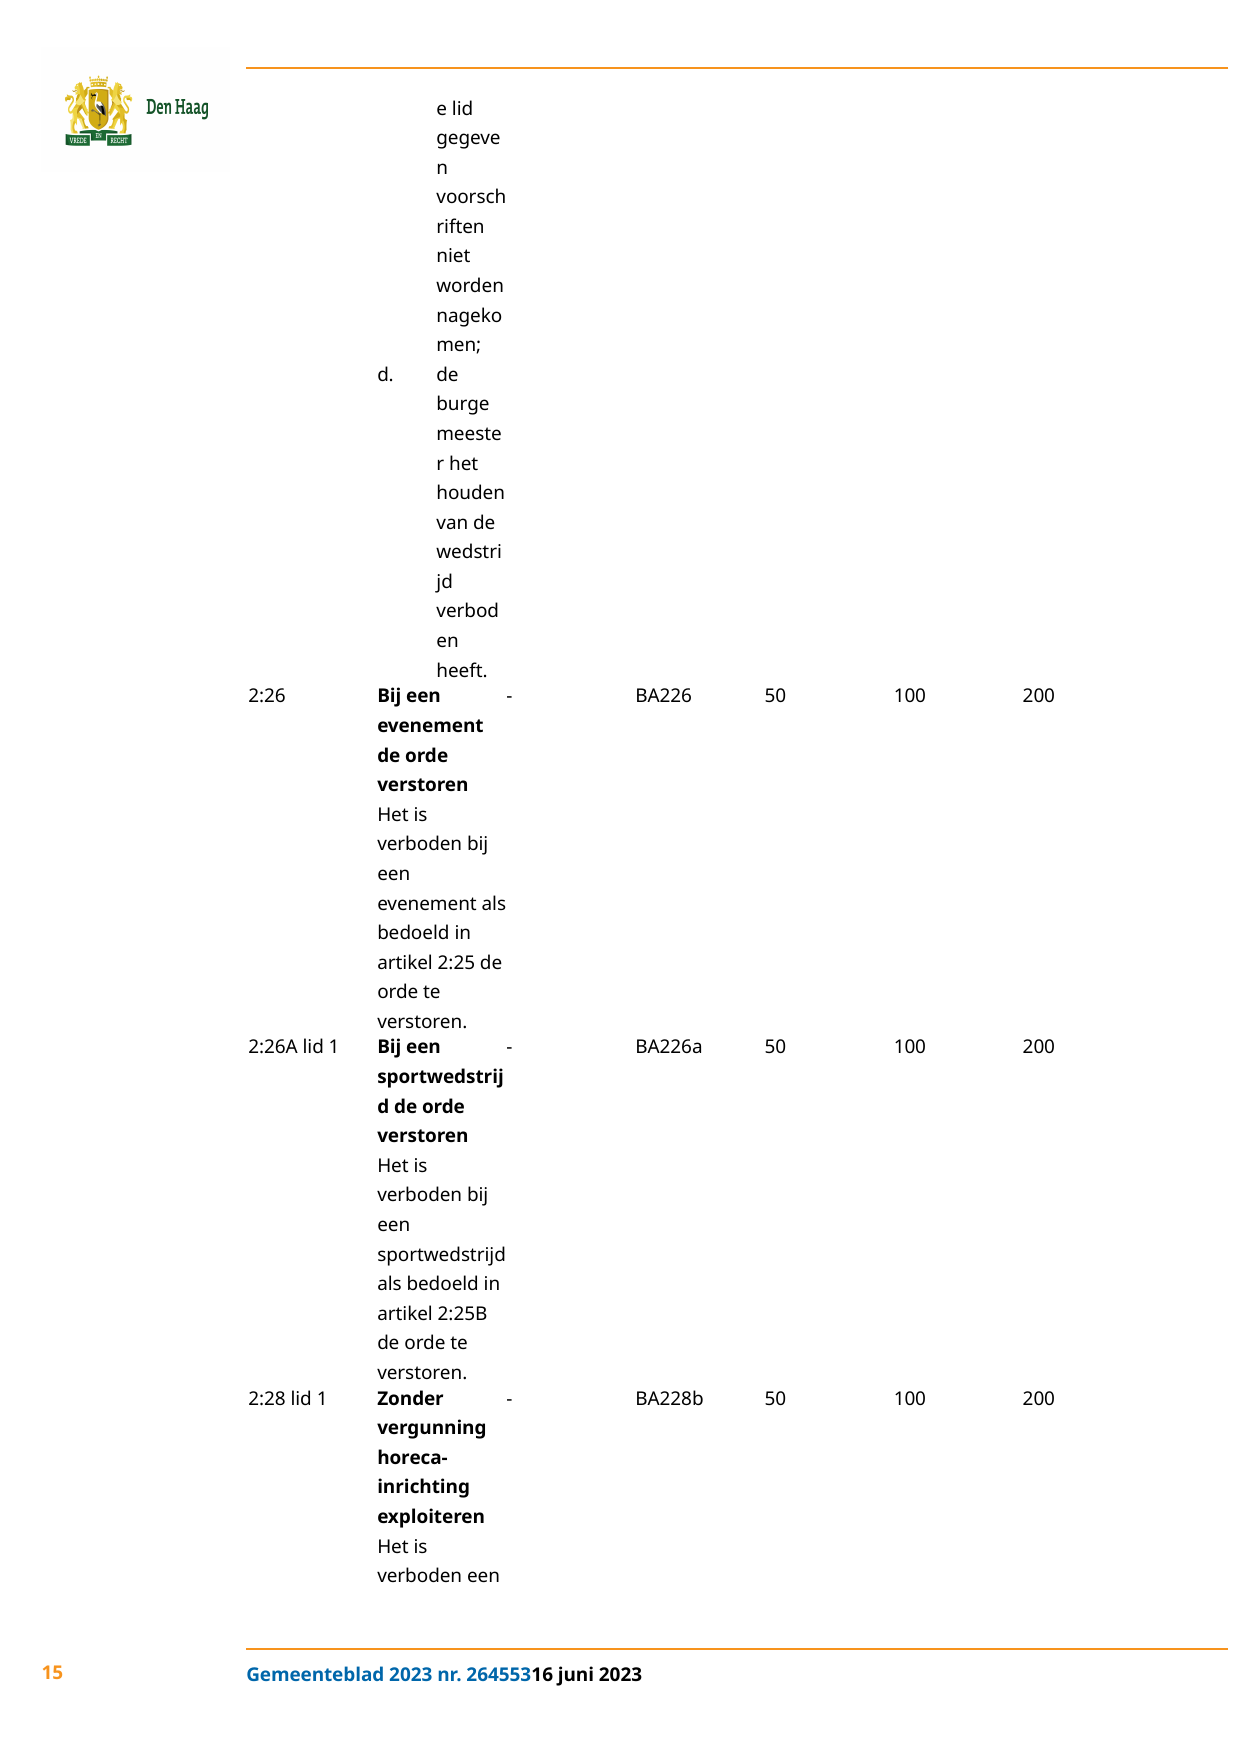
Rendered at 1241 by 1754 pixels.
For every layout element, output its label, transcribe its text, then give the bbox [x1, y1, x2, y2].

table_cell 50 [764, 1385, 893, 1588]
table_cell 100 [894, 1034, 1022, 1385]
table_cell BA226a [635, 1034, 764, 1385]
table_cell [635, 95, 764, 683]
table_cell 50 [764, 683, 893, 1034]
table_cell - [506, 1385, 635, 1588]
table_cell BA228b [635, 1385, 764, 1588]
table_cell - [506, 95, 635, 683]
table_cell - [506, 1034, 635, 1385]
picture [41, 47, 231, 172]
table_cell 100 [894, 683, 1022, 1034]
table_cell e lid gegeven voorschriften niet worden nagekomen; de burgemeester het houden van de wedstrijd verboden heeft. [377, 95, 506, 683]
table_cell 100 [894, 1385, 1022, 1588]
table_cell 2:26A lid 1 [248, 1034, 377, 1385]
table_cell Bij een sportwedstrijd de orde verstoren Het is verboden bij een sportwedstrijd als bedoeld in artikel 2:25B de orde te verstoren. [377, 1034, 506, 1385]
table_cell - [506, 683, 635, 1034]
table_cell 2:26 [248, 683, 377, 1034]
table_cell [1023, 95, 1152, 683]
table_cell [764, 95, 893, 683]
table_cell BA226 [635, 683, 764, 1034]
table_cell [894, 95, 1022, 683]
table_cell 50 [764, 1034, 893, 1385]
table_cell 200 [1023, 683, 1152, 1034]
table_cell 2:28 lid 1 [248, 1385, 377, 1588]
table_cell 200 [1023, 1034, 1152, 1385]
table_cell Zonder vergunning horeca-inrichting exploiteren Het is verboden een [377, 1385, 506, 1588]
table_cell 200 [1023, 1385, 1152, 1588]
table_cell [248, 95, 377, 683]
table_cell Bij een evenement de orde verstoren Het is verboden bij een evenement als bedoeld in artikel 2:25 de orde te verstoren. [377, 683, 506, 1034]
